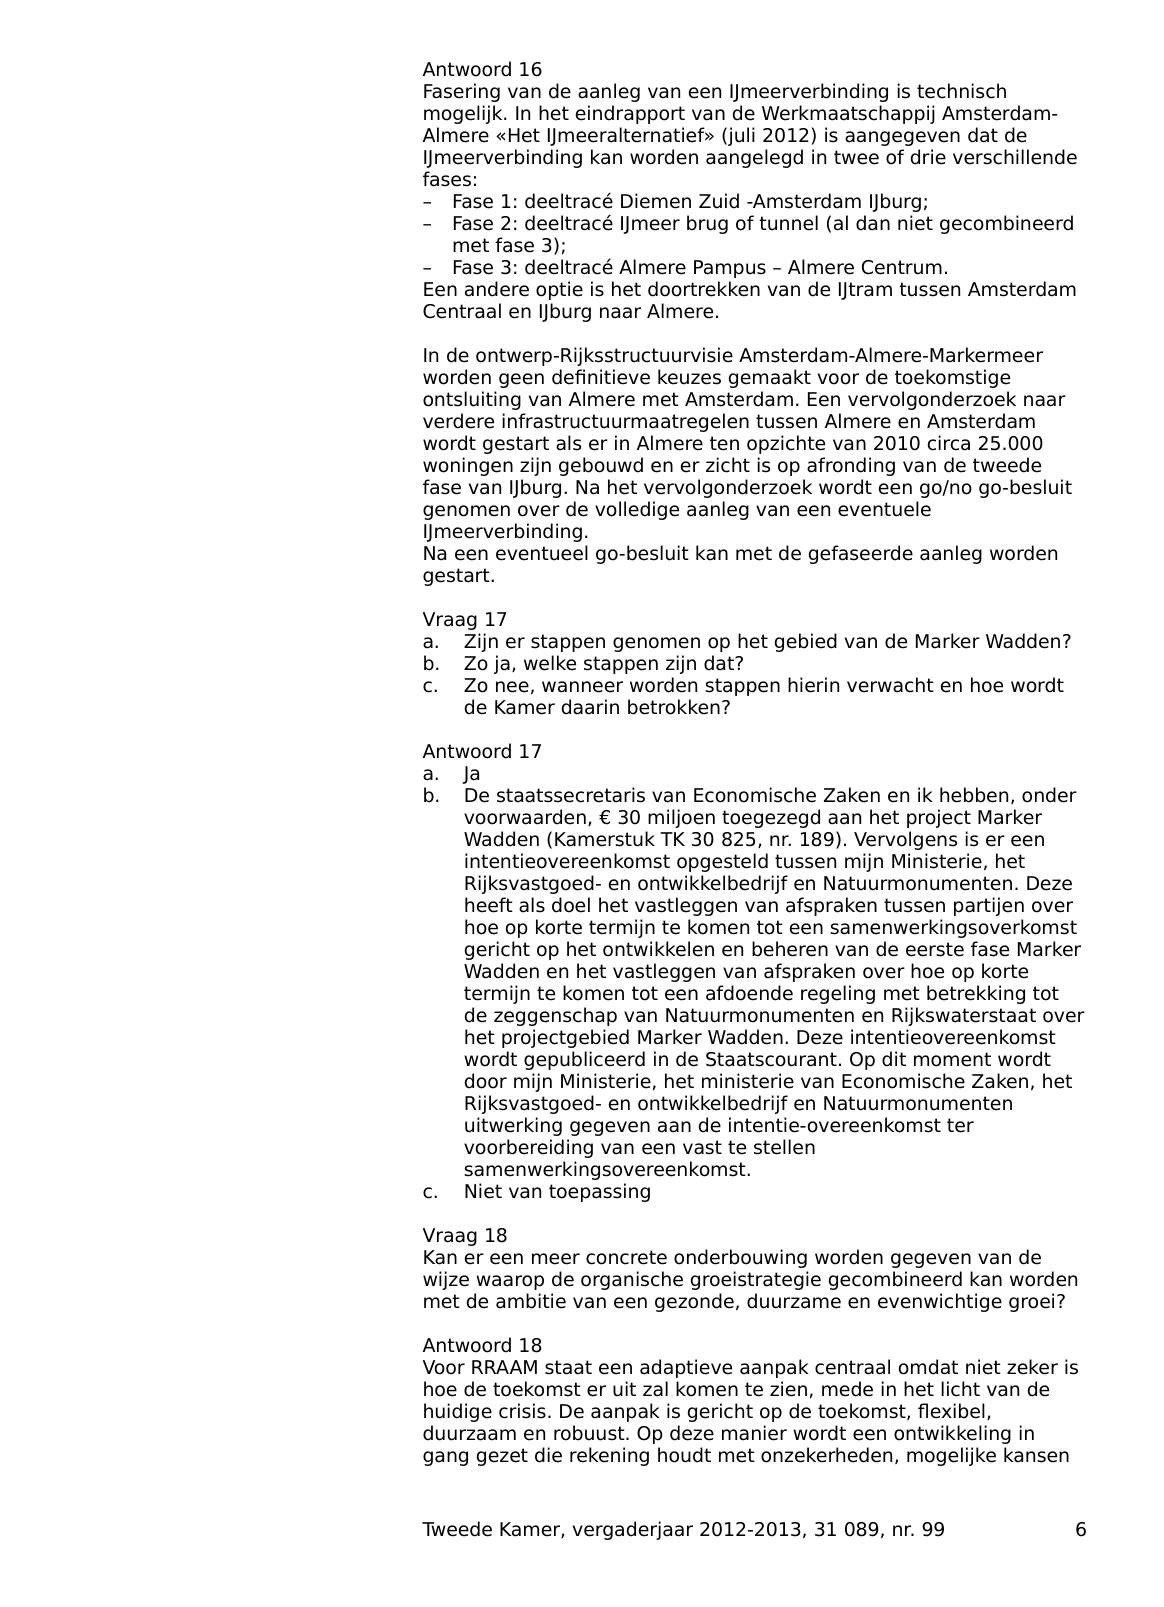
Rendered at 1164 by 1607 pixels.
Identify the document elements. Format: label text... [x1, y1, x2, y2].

text – Fase 2: deeltracé IJmeer brug of tunnel (al dan niet gecombineerd met fase 3); [422, 213, 1087, 257]
text Voor RRAAM staat een adaptieve aanpak centraal omdat niet zeker is hoe de toekomst er uit zal komen te zien, mede in het licht van de huidige crisis. De aanpak is gericht op de toekomst, flexibel, duurzaam en robuust. Op deze manier wordt een ontwikkeling in gang gezet die rekening houdt met onzekerheden, mogelijke kansen [422, 1357, 1087, 1467]
text c. Zo nee, wanneer worden stappen hierin verwacht en hoe wordt de Kamer daarin betrokken? [422, 675, 1087, 719]
text Antwoord 18 [422, 1335, 1087, 1357]
text a. Ja [422, 763, 1087, 785]
text – Fase 1: deeltracé Diemen Zuid -Amsterdam IJburg; [422, 191, 1087, 213]
text Vraag 18 [422, 1225, 1087, 1247]
text Vraag 17 [422, 609, 1087, 631]
text Kan er een meer concrete onderbouwing worden gegeven van de wijze waarop de organische groeistrategie gecombineerd kan worden met de ambitie van een gezonde, duurzame en evenwichtige groei? [422, 1247, 1087, 1313]
text c. Niet van toepassing [422, 1181, 1087, 1203]
text b. De staatssecretaris van Economische Zaken en ik hebben, onder voorwaarden, € 30 miljoen toegezegd aan het project Marker Wadden (Kamerstuk TK 30 825, nr. 189). Vervolgens is er een intentieovereenkomst opgesteld tussen mijn Ministerie, het Rijksvastgoed- en ontwikkelbedrijf en Natuurmonumenten. Deze heeft als doel het vastleggen van afspraken tussen partijen over hoe op korte termijn te komen tot een samenwerkingsoverkomst gericht op het ontwikkelen en beheren van de eerste fase Marker Wadden en het vastleggen van afspraken over hoe op korte termijn te komen tot een afdoende regeling met betrekking tot de zeggenschap van Natuurmonumenten en Rijkswaterstaat over het projectgebied Marker Wadden. Deze intentieovereenkomst wordt gepubliceerd in de Staatscourant. Op dit moment wordt door mijn Ministerie, het ministerie van Economische Zaken, het Rijksvastgoed- en ontwikkelbedrijf en Natuurmonumenten uitwerking gegeven aan de intentie-overeenkomst ter voorbereiding van een vast te stellen samenwerkingsovereenkomst. [422, 785, 1087, 1181]
text – Fase 3: deeltracé Almere Pampus – Almere Centrum. [422, 257, 1087, 279]
text Na een eventueel go-besluit kan met de gefaseerde aanleg worden gestart. [422, 543, 1087, 587]
text Antwoord 16 [422, 59, 1087, 81]
text b. Zo ja, welke stappen zijn dat? [422, 653, 1087, 675]
text Antwoord 17 [422, 741, 1087, 763]
text Fasering van de aanleg van een IJmeerverbinding is technisch mogelijk. In het eindrapport van de Werkmaatschappij Amsterdam-Almere «Het IJmeeralternatief» (juli 2012) is aangegeven dat de IJmeerverbinding kan worden aangelegd in twee of drie verschillende fases: [422, 81, 1087, 191]
text Een andere optie is het doortrekken van de IJtram tussen Amsterdam Centraal en IJburg naar Almere. [422, 279, 1087, 323]
text In de ontwerp-Rijksstructuurvisie Amsterdam-Almere-Markermeer worden geen definitieve keuzes gemaakt voor de toekomstige ontsluiting van Almere met Amsterdam. Een vervolgonderzoek naar verdere infrastructuurmaatregelen tussen Almere en Amsterdam wordt gestart als er in Almere ten opzichte van 2010 circa 25.000 woningen zijn gebouwd en er zicht is op afronding van de tweede fase van IJburg. Na het vervolgonderzoek wordt een go/no go-besluit genomen over de volledige aanleg van een eventuele IJmeerverbinding. [422, 345, 1087, 543]
text a. Zijn er stappen genomen op het gebied van de Marker Wadden? [422, 631, 1087, 653]
